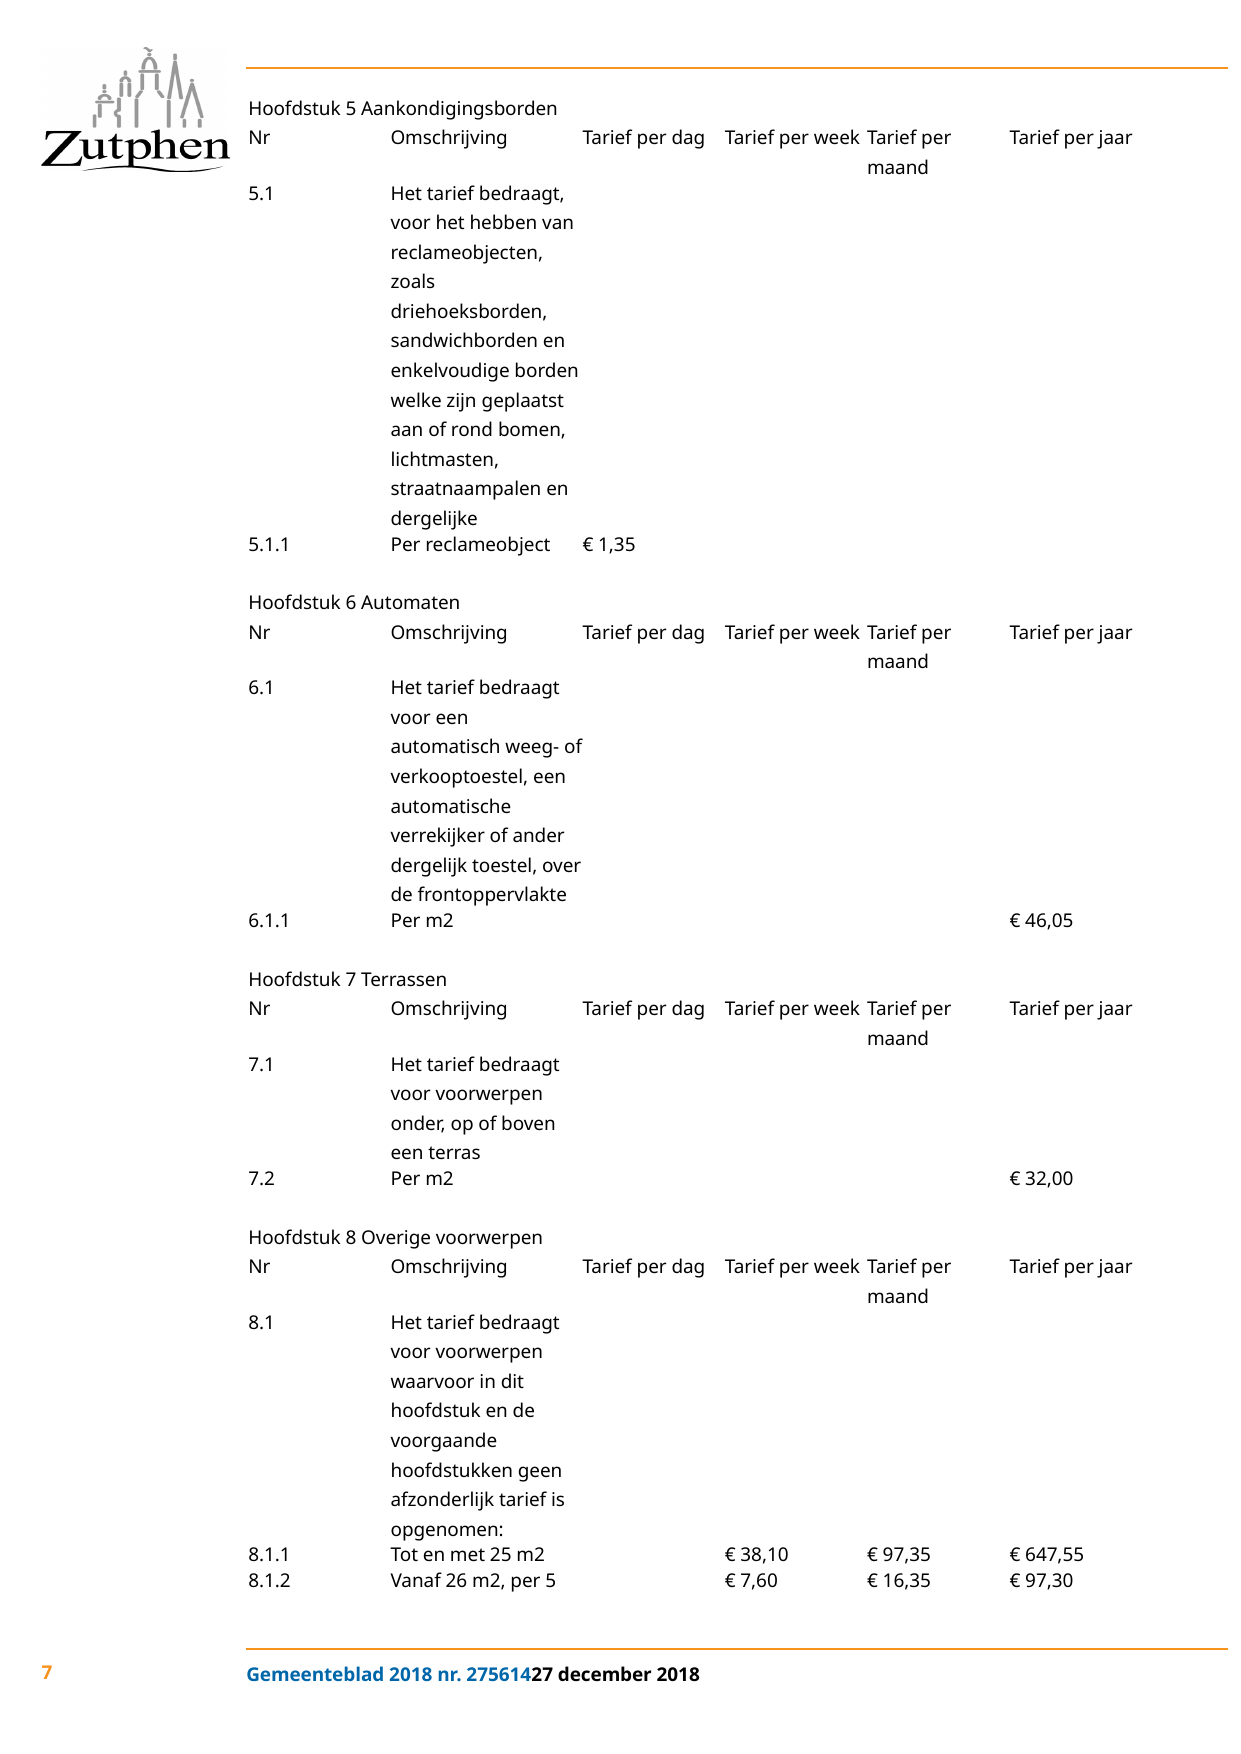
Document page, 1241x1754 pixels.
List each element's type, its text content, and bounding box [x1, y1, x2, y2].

table_cell 7.2 [248, 1165, 390, 1191]
table_header Tarief per maand [867, 125, 1009, 180]
table_cell [1009, 1309, 1152, 1542]
table_cell [725, 675, 867, 907]
table_cell [725, 180, 867, 531]
table_cell [582, 1568, 724, 1593]
table_header Nr [248, 1254, 390, 1309]
table_header Nr [248, 996, 390, 1051]
table_cell [725, 1051, 867, 1165]
table_cell 8.1 [248, 1309, 390, 1542]
table_cell 8.1.1 [248, 1542, 390, 1567]
table_header Tarief per dag [582, 996, 724, 1051]
table_header Nr [248, 125, 390, 180]
table_cell [1009, 675, 1152, 907]
table_cell [867, 675, 1009, 907]
table_header Tarief per jaar [1009, 1254, 1152, 1309]
table_header Omschrijving [390, 125, 582, 180]
table_header Tarief per dag [582, 1254, 724, 1309]
table_header Tarief per week [725, 125, 867, 180]
table_cell [867, 180, 1009, 531]
table_cell [582, 675, 724, 907]
table_cell € 16,35 [867, 1568, 1009, 1593]
table_cell Het tarief bedraagt voor een automatisch weeg- of verkooptoestel, een automatische verrekijker of ander dergelijk toestel, over de frontoppervlakte [390, 675, 582, 907]
table_cell € 97,35 [867, 1542, 1009, 1567]
table_cell [867, 1051, 1009, 1165]
table_cell € 46,05 [1009, 907, 1152, 933]
table_cell 5.1 [248, 180, 390, 531]
table_header Tarief per week [725, 996, 867, 1051]
table_cell [582, 1165, 724, 1191]
table_header Omschrijving [390, 619, 582, 674]
table_header Tarief per jaar [1009, 996, 1152, 1051]
table_cell € 7,60 [725, 1568, 867, 1593]
table_header Nr [248, 619, 390, 674]
table_cell Per m2 [390, 907, 582, 933]
table_cell Het tarief bedraagt, voor het hebben van reclameobjecten, zoals driehoeksborden, sandwichborden en enkelvoudige borden welke zijn geplaatst aan of rond bomen, lichtmasten, straatnaampalen en dergelijke [390, 180, 582, 531]
table_cell 8.1.2 [248, 1568, 390, 1593]
table_cell 7.1 [248, 1051, 390, 1165]
table_header Tarief per week [725, 1254, 867, 1309]
table_header Omschrijving [390, 996, 582, 1051]
table_header Tarief per jaar [1009, 125, 1152, 180]
table_cell 6.1.1 [248, 907, 390, 933]
table_cell [582, 907, 724, 933]
table_cell [1009, 531, 1152, 557]
table_cell Per m2 [390, 1165, 582, 1191]
table_header Tarief per dag [582, 619, 724, 674]
text Hoofdstuk 5 Aankondigingsborden [248, 95, 1152, 121]
table_cell [867, 1309, 1009, 1542]
table_cell Het tarief bedraagt voor voorwerpen waarvoor in dit hoofdstuk en de voorgaande hoofdstukken geen afzonderlijk tarief is opgenomen: [390, 1309, 582, 1542]
table_cell [582, 180, 724, 531]
table_cell 5.1.1 [248, 531, 390, 557]
text Hoofdstuk 8 Overige voorwerpen [248, 1224, 1152, 1249]
table_cell [867, 1165, 1009, 1191]
table_cell € 38,10 [725, 1542, 867, 1567]
table_header Tarief per week [725, 619, 867, 674]
picture [41, 47, 231, 172]
table_header Tarief per maand [867, 619, 1009, 674]
table_cell Per reclameobject [390, 531, 582, 557]
table_header Omschrijving [390, 1254, 582, 1309]
table_cell Vanaf 26 m2, per 5 [390, 1568, 582, 1593]
table_cell Tot en met 25 m2 [390, 1542, 582, 1567]
table_header Tarief per jaar [1009, 619, 1152, 674]
table_cell Het tarief bedraagt voor voorwerpen onder, op of boven een terras [390, 1051, 582, 1165]
table_header Tarief per dag [582, 125, 724, 180]
table_cell [725, 531, 867, 557]
table_cell [725, 1309, 867, 1542]
text Hoofdstuk 7 Terrassen [248, 966, 1152, 992]
table_cell [582, 1309, 724, 1542]
table_cell € 97,30 [1009, 1568, 1152, 1593]
table_header Tarief per maand [867, 1254, 1009, 1309]
text Hoofdstuk 6 Automaten [248, 589, 1152, 615]
table_cell € 32,00 [1009, 1165, 1152, 1191]
table_cell [1009, 1051, 1152, 1165]
table_cell 6.1 [248, 675, 390, 907]
table_cell € 647,55 [1009, 1542, 1152, 1567]
table_cell [867, 907, 1009, 933]
table_cell [582, 1051, 724, 1165]
table_header Tarief per maand [867, 996, 1009, 1051]
table_cell [867, 531, 1009, 557]
table_cell [582, 1542, 724, 1567]
table_cell [725, 1165, 867, 1191]
table_cell [725, 907, 867, 933]
table_cell € 1,35 [582, 531, 724, 557]
table_cell [1009, 180, 1152, 531]
